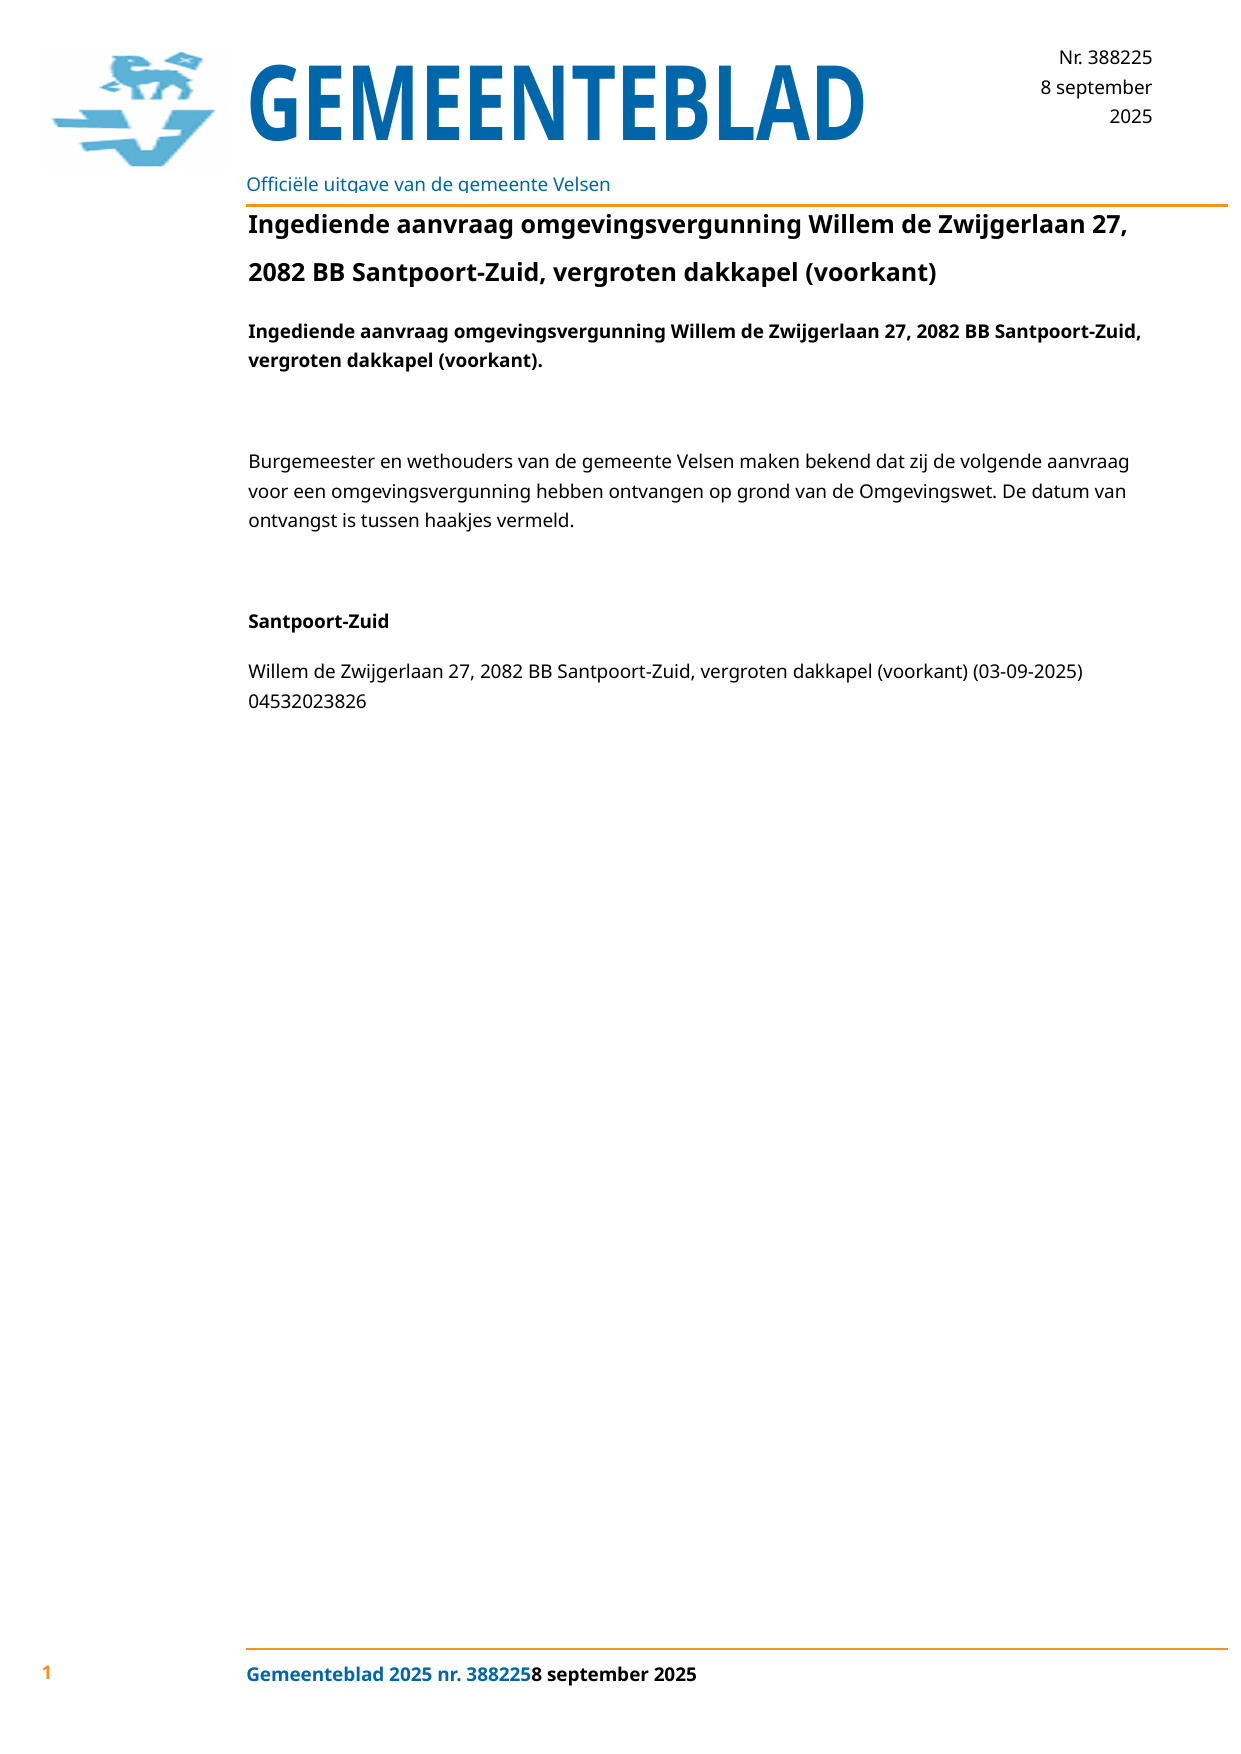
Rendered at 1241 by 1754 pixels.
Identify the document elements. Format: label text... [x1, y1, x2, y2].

text Ingediende aanvraag omgevingsvergunning Willem de Zwijgerlaan 27, 2082 BB Santpoort-Zuid, vergroten dakkapel (voorkant). [248, 318, 1152, 373]
text Ingediende aanvraag omgevingsvergunning Willem de Zwijgerlaan 27, 2082 BB Santpoort-Zuid, vergroten dakkapel (voorkant) [248, 207, 1152, 288]
text Burgemeester en wethouders van de gemeente Velsen maken bekend dat zij de volgende aanvraag voor een omgevingsvergunning hebben ontvangen op grond van de Omgevingswet. De datum van ontvangst is tussen haakjes vermeld. [248, 448, 1152, 533]
text Santpoort-Zuid [248, 608, 1152, 634]
text Willem de Zwijgerlaan 27, 2082 BB Santpoort-Zuid, vergroten dakkapel (voorkant) (03-09-2025) 04532023826 [248, 659, 1152, 714]
picture [41, 47, 231, 172]
